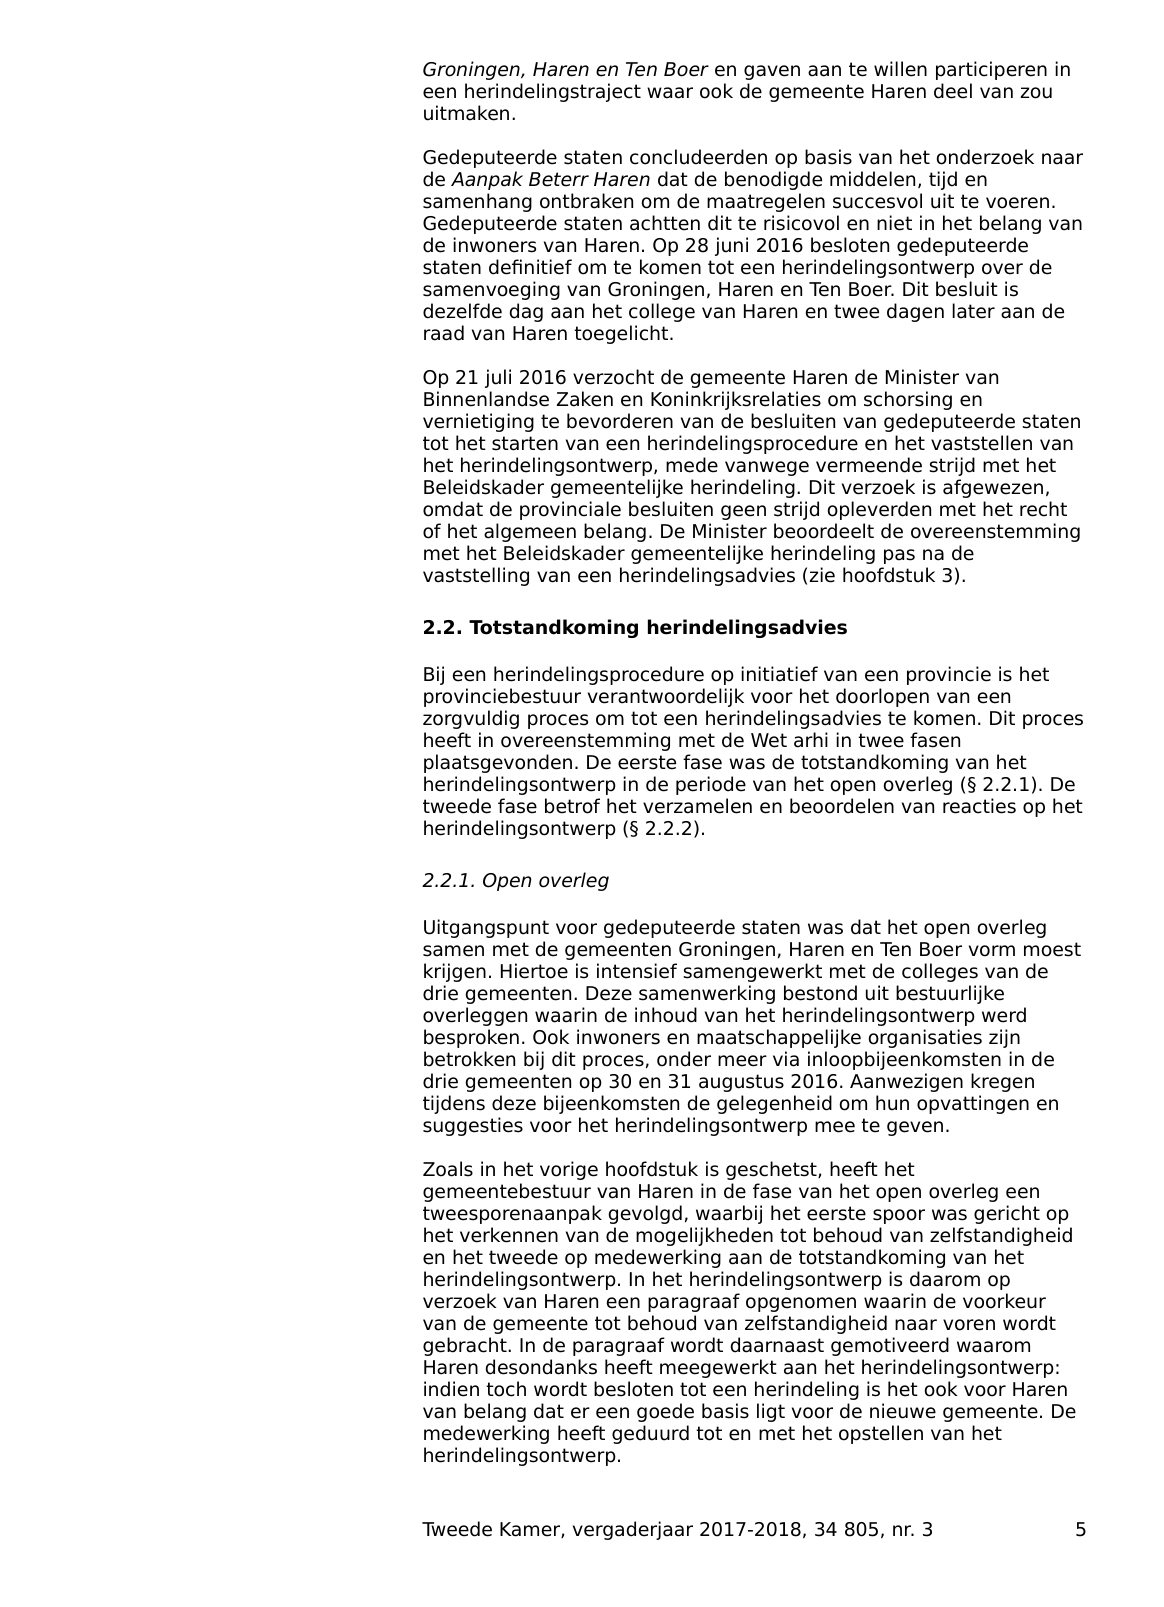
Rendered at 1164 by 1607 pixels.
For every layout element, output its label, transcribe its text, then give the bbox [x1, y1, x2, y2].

text Uitgangspunt voor gedeputeerde staten was dat het open overleg samen met de gemeenten Groningen, Haren en Ten Boer vorm moest krijgen. Hiertoe is intensief samengewerkt met de colleges van de drie gemeenten. Deze samenwerking bestond uit bestuurlijke overleggen waarin de inhoud van het herindelingsontwerp werd besproken. Ook inwoners en maatschappelijke organisaties zijn betrokken bij dit proces, onder meer via inloopbijeenkomsten in de drie gemeenten op 30 en 31 augustus 2016. Aanwezigen kregen tijdens deze bijeenkomsten de gelegenheid om hun opvattingen en suggesties voor het herindelingsontwerp mee te geven. [422, 917, 1087, 1137]
text Bij een herindelingsprocedure op initiatief van een provincie is het provinciebestuur verantwoordelijk voor het doorlopen van een zorgvuldig proces om tot een herindelingsadvies te komen. Dit proces heeft in overeenstemming met de Wet arhi in twee fasen plaatsgevonden. De eerste fase was de totstandkoming van het herindelingsontwerp in de periode van het open overleg (§ 2.2.1). De tweede fase betrof het verzamelen en beoordelen van reacties op het herindelingsontwerp (§ 2.2.2). [422, 664, 1087, 840]
text Groningen, Haren en Ten Boer en gaven aan te willen participeren in een herindelingstraject waar ook de gemeente Haren deel van zou uitmaken. [422, 59, 1087, 125]
text Op 21 juli 2016 verzocht de gemeente Haren de Minister van Binnenlandse Zaken en Koninkrijksrelaties om schorsing en vernietiging te bevorderen van de besluiten van gedeputeerde staten tot het starten van een herindelingsprocedure en het vaststellen van het herindelingsontwerp, mede vanwege vermeende strijd met het Beleidskader gemeentelijke herindeling. Dit verzoek is afgewezen, omdat de provinciale besluiten geen strijd opleverden met het recht of het algemeen belang. De Minister beoordeelt de overeenstemming met het Beleidskader gemeentelijke herindeling pas na de vaststelling van een herindelingsadvies (zie hoofdstuk 3). [422, 367, 1087, 587]
subtitle 2.2.1. Open overleg [422, 870, 1087, 892]
subtitle 2.2. Totstandkoming herindelingsadvies [422, 617, 1087, 639]
text Zoals in het vorige hoofdstuk is geschetst, heeft het gemeentebestuur van Haren in de fase van het open overleg een tweesporenaanpak gevolgd, waarbij het eerste spoor was gericht op het verkennen van de mogelijkheden tot behoud van zelfstandigheid en het tweede op medewerking aan de totstandkoming van het herindelingsontwerp. In het herindelingsontwerp is daarom op verzoek van Haren een paragraaf opgenomen waarin de voorkeur van de gemeente tot behoud van zelfstandigheid naar voren wordt gebracht. In de paragraaf wordt daarnaast gemotiveerd waarom Haren desondanks heeft meegewerkt aan het herindelingsontwerp: indien toch wordt besloten tot een herindeling is het ook voor Haren van belang dat er een goede basis ligt voor de nieuwe gemeente. De medewerking heeft geduurd tot en met het opstellen van het herindelingsontwerp. [422, 1159, 1087, 1466]
text Gedeputeerde staten concludeerden op basis van het onderzoek naar de Aanpak Beterr Haren dat de benodigde middelen, tijd en samenhang ontbraken om de maatregelen succesvol uit te voeren. Gedeputeerde staten achtten dit te risicovol en niet in het belang van de inwoners van Haren. Op 28 juni 2016 besloten gedeputeerde staten definitief om te komen tot een herindelingsontwerp over de samenvoeging van Groningen, Haren en Ten Boer. Dit besluit is dezelfde dag aan het college van Haren en twee dagen later aan de raad van Haren toegelicht. [422, 147, 1087, 345]
